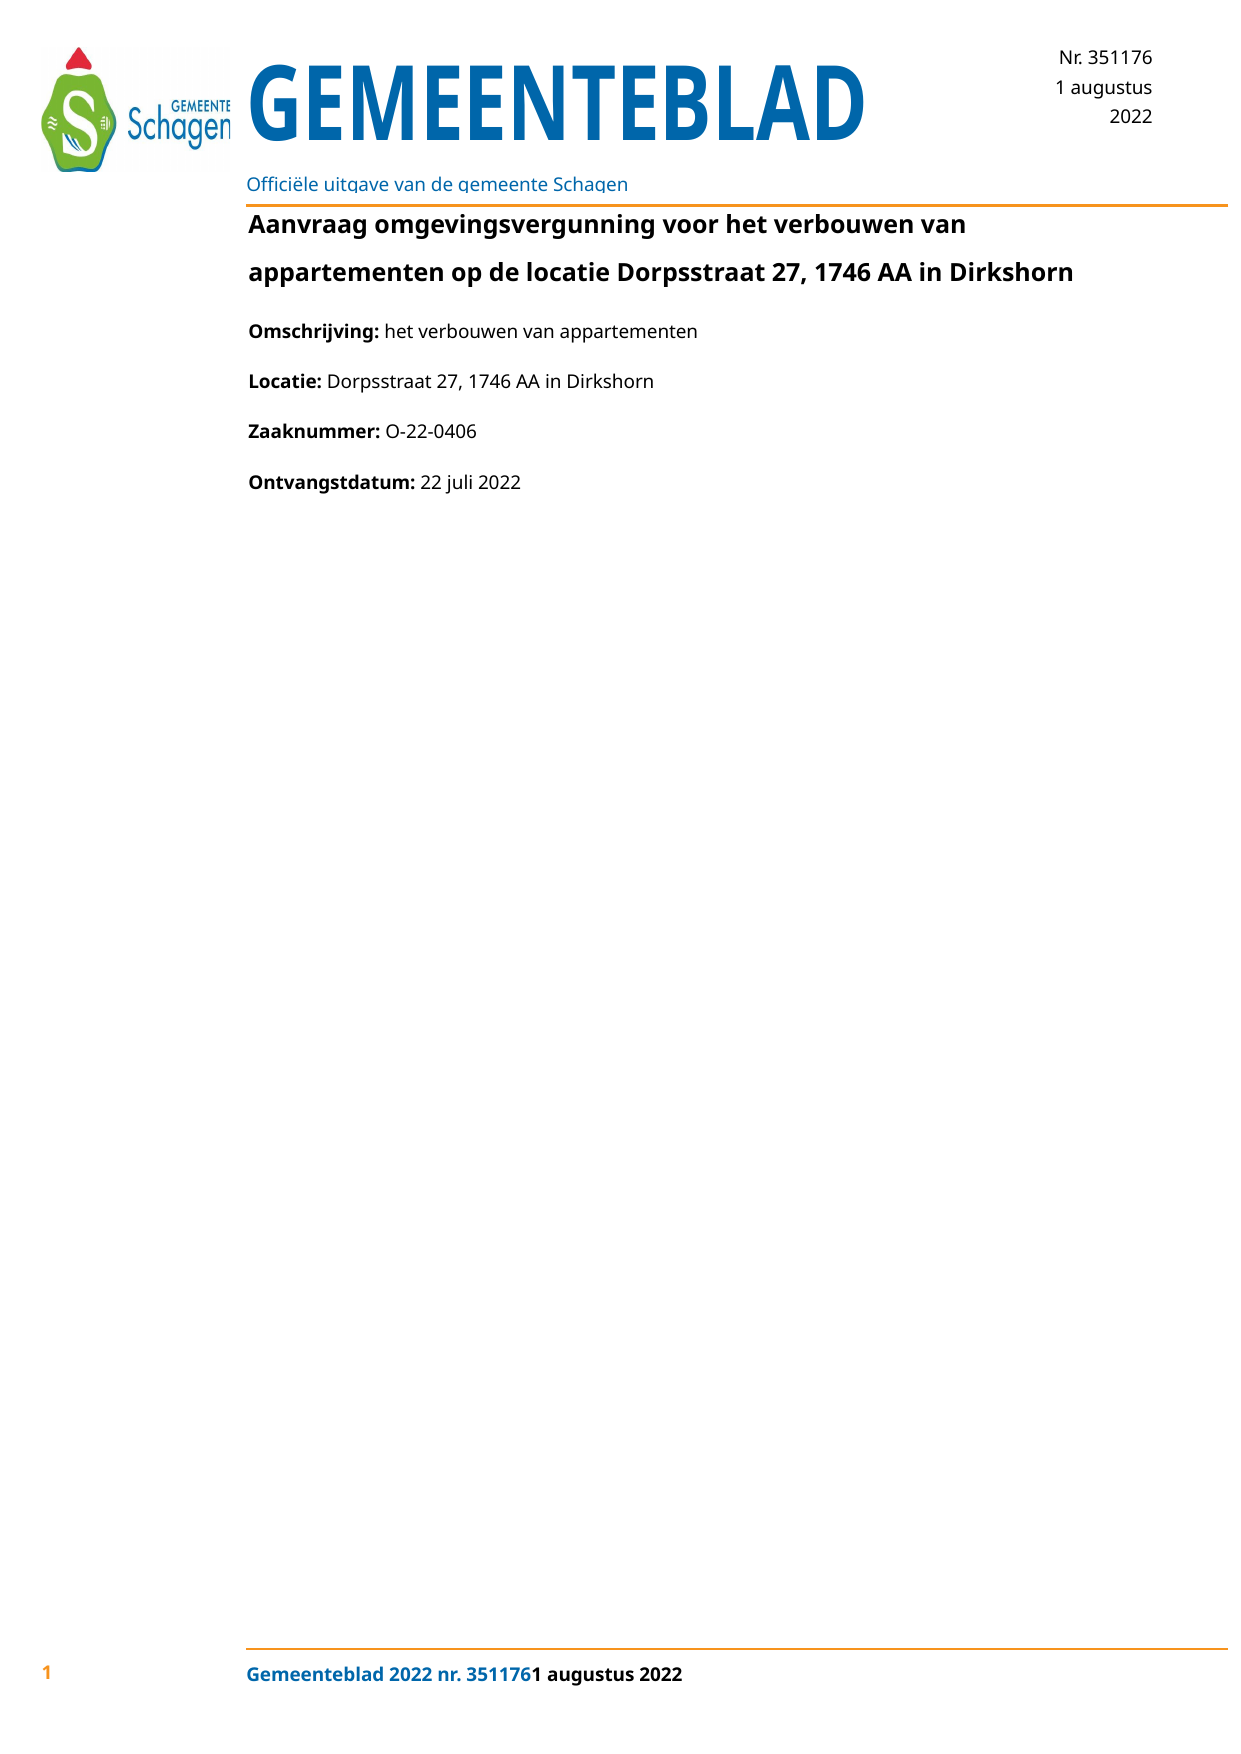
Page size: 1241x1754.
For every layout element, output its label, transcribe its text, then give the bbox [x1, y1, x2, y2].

text Aanvraag omgevingsvergunning voor het verbouwen van appartementen op de locatie Dorpsstraat 27, 1746 AA in Dirkshorn [248, 207, 1152, 288]
text Zaaknummer: O-22-0406 [248, 419, 1152, 444]
text Locatie: Dorpsstraat 27, 1746 AA in Dirkshorn [248, 368, 1152, 394]
text Ontvangstdatum: 22 juli 2022 [248, 469, 1152, 495]
text Omschrijving: het verbouwen van appartementen [248, 318, 1152, 344]
picture [41, 47, 231, 172]
